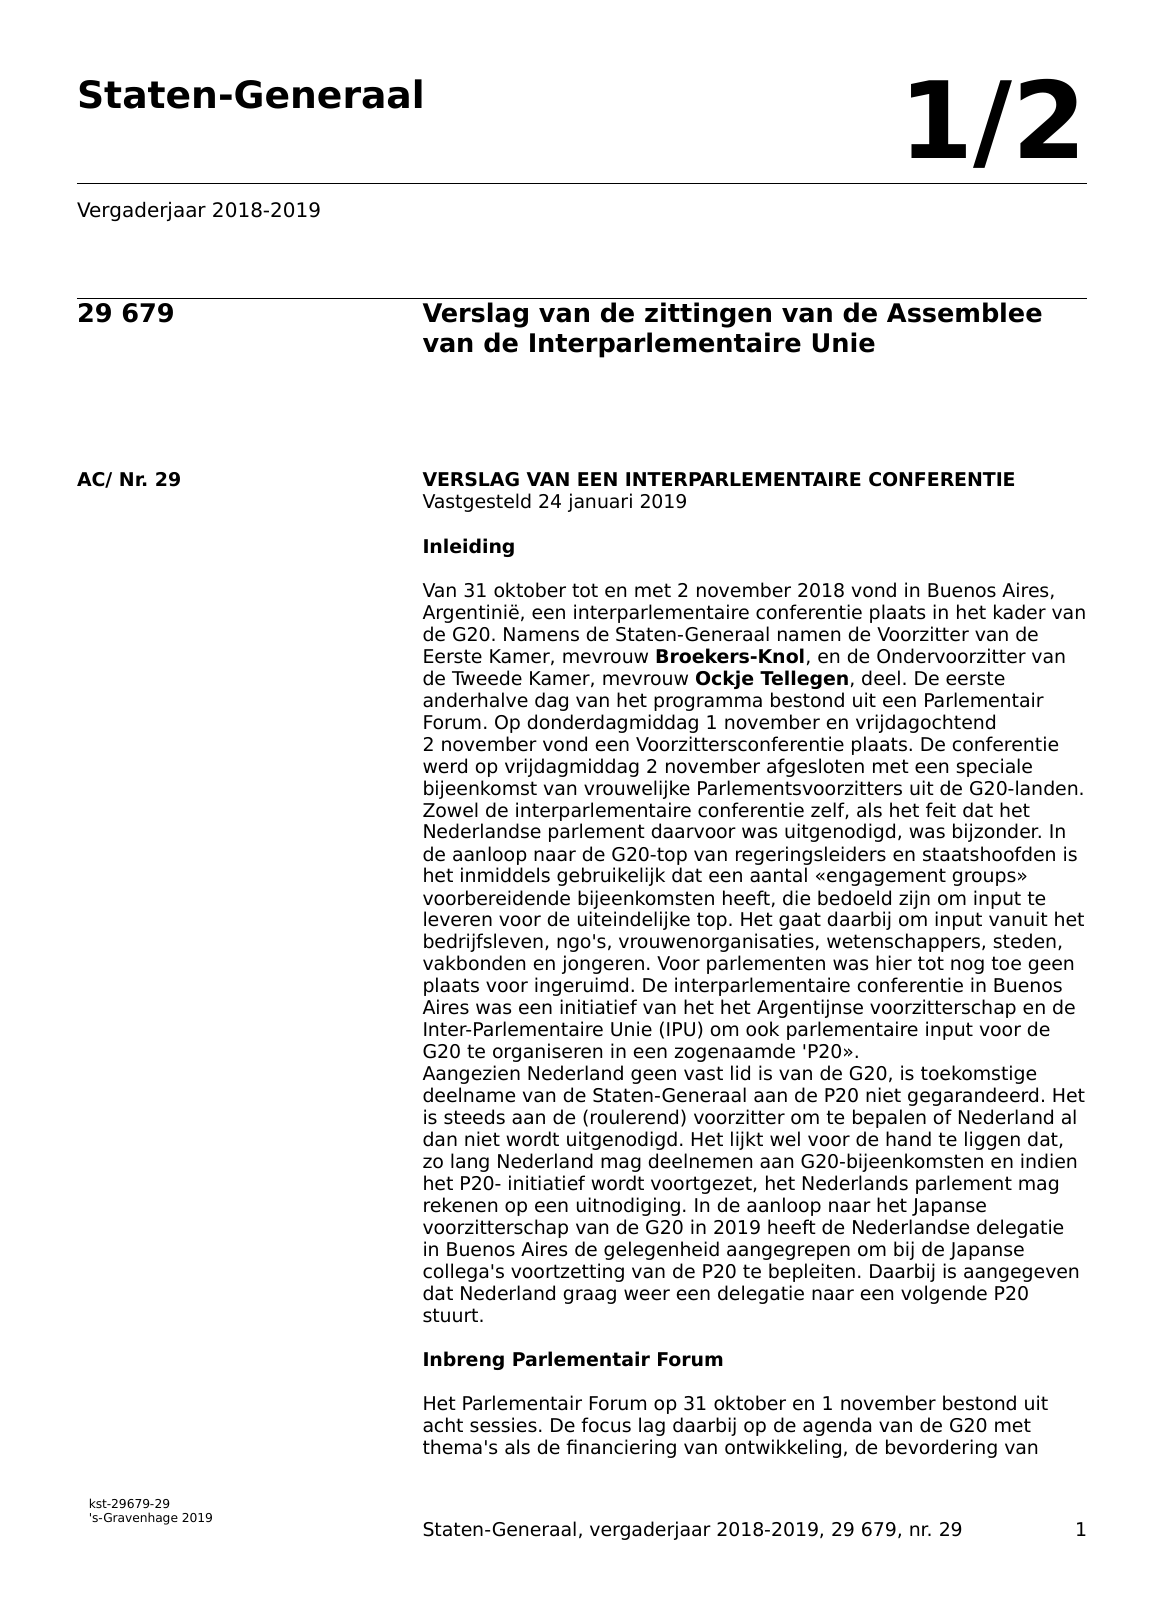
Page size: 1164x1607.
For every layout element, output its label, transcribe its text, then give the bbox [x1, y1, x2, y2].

subtitle Inbreng Parlementair Forum [422, 1349, 1087, 1371]
text Aangezien Nederland geen vast lid is van de G20, is toekomstige deelname van de Staten-Generaal aan de P20 niet gegarandeerd. Het is steeds aan de (roulerend) voorzitter om te bepalen of Nederland al dan niet wordt uitgenodigd. Het lijkt wel voor de hand te liggen dat, zo lang Nederland mag deelnemen aan G20-bijeenkomsten en indien het P20- initiatief wordt voortgezet, het Nederlands parlement mag rekenen op een uitnodiging. In de aanloop naar het Japanse voorzitterschap van de G20 in 2019 heeft de Nederlandse delegatie in Buenos Aires de gelegenheid aangegrepen om bij de Japanse collega's voortzetting van de P20 te bepleiten. Daarbij is aangegeven dat Nederland graag weer een delegatie naar een volgende P20 stuurt. [422, 1063, 1087, 1327]
table_cell Vergaderjaar 2018-2019 [77, 184, 1087, 298]
text kst-29679-29 [88, 1497, 323, 1511]
text 's-Gravenhage 2019 [88, 1511, 323, 1525]
subtitle AC/ Nr. 29 VERSLAG VAN EEN INTERPARLEMENTAIRE CONFERENTIE [77, 469, 1087, 491]
table_header Staten-Generaal [77, 59, 886, 183]
subtitle 29 679 Verslag van de zittingen van de Assemblee van de Interparlementaire Unie [77, 299, 1087, 358]
text Vastgesteld 24 januari 2019 [422, 491, 1087, 513]
table_header 1/2 [886, 59, 1087, 183]
subtitle Inleiding [422, 536, 1087, 557]
text Het Parlementair Forum op 31 oktober en 1 november bestond uit acht sessies. De focus lag daarbij op de agenda van de G20 met thema's als de financiering van ontwikkeling, de bevordering van [422, 1393, 1087, 1459]
text Van 31 oktober tot en met 2 november 2018 vond in Buenos Aires, Argentinië, een interparlementaire conferentie plaats in het kader van de G20. Namens de Staten-Generaal namen de Voorzitter van de Eerste Kamer, mevrouw Broekers-Knol, en de Ondervoorzitter van de Tweede Kamer, mevrouw Ockje Tellegen, deel. De eerste anderhalve dag van het programma bestond uit een Parlementair Forum. Op donderdagmiddag 1 november en vrijdagochtend 2 november vond een Voorzittersconferentie plaats. De conferentie werd op vrijdagmiddag 2 november afgesloten met een speciale bijeenkomst van vrouwelijke Parlementsvoorzitters uit de G20-landen. [422, 580, 1087, 799]
text Zowel de interparlementaire conferentie zelf, als het feit dat het Nederlandse parlement daarvoor was uitgenodigd, was bijzonder. In de aanloop naar de G20-top van regeringsleiders en staatshoofden is het inmiddels gebruikelijk dat een aantal «engagement groups» voorbereidende bijeenkomsten heeft, die bedoeld zijn om input te leveren voor de uiteindelijke top. Het gaat daarbij om input vanuit het bedrijfsleven, ngo's, vrouwenorganisaties, wetenschappers, steden, vakbonden en jongeren. Voor parlementen was hier tot nog toe geen plaats voor ingeruimd. De interparlementaire conferentie in Buenos Aires was een initiatief van het het Argentijnse voorzitterschap en de Inter-Parlementaire Unie (IPU) om ook parlementaire input voor de G20 te organiseren in een zogenaamde 'P20». [422, 799, 1087, 1063]
